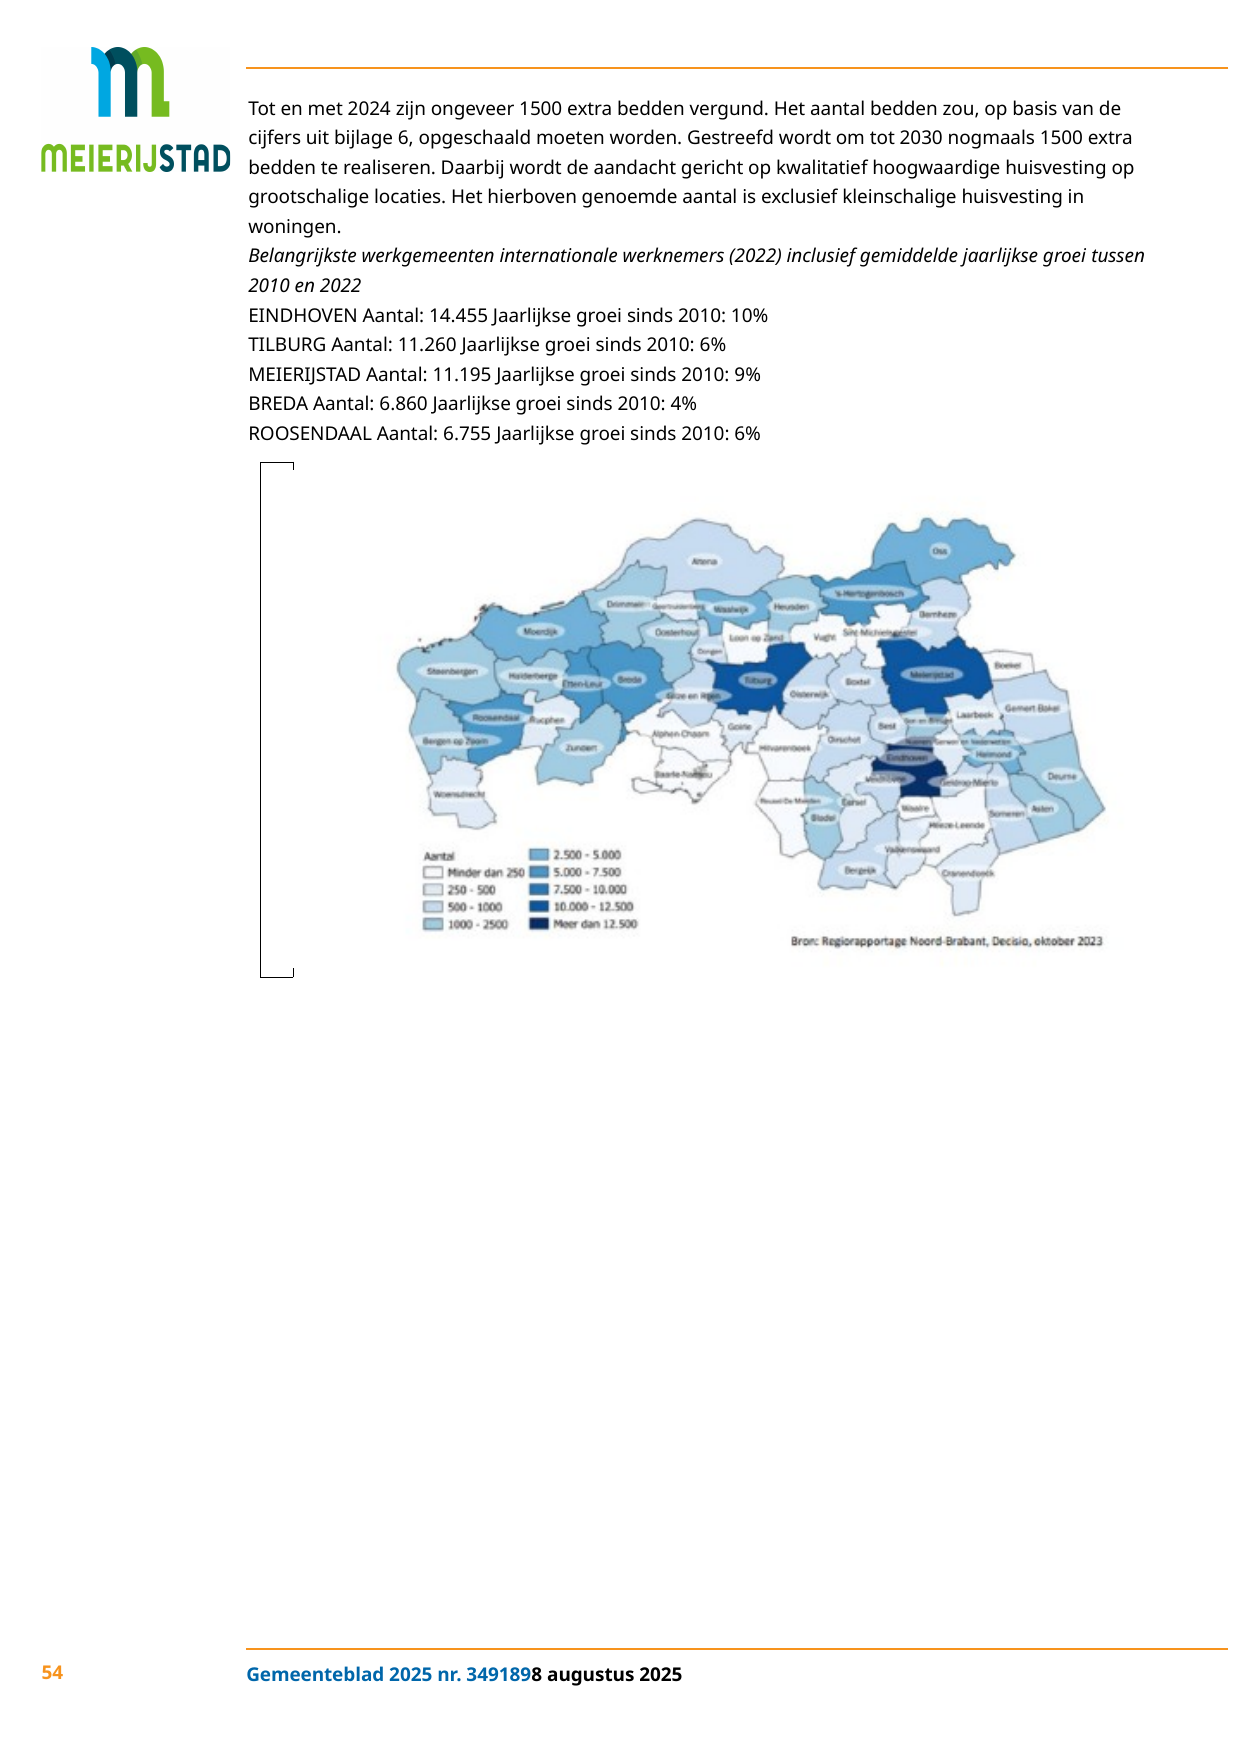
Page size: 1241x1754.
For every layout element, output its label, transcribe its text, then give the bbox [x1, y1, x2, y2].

text MEIERIJSTAD Aantal: 11.195 Jaarlijkse groei sinds 2010: 9% [248, 361, 1152, 387]
text Belangrijkste werkgemeenten internationale werknemers (2022) inclusief gemiddelde jaarlijkse groei tussen 2010 en 2022 [248, 243, 1152, 298]
text ROOSENDAAL Aantal: 6.755 Jaarlijkse groei sinds 2010: 6% [248, 420, 1152, 446]
text Tot en met 2024 zijn ongeveer 1500 extra bedden vergund. Het aantal bedden zou, op basis van de cijfers uit bijlage 6, opgeschaald moeten worden. Gestreefd wordt om tot 2030 nogmaals 1500 extra bedden te realiseren. Daarbij wordt de aandacht gericht op kwalitatief hoogwaardige huisvesting op grootschalige locaties. Het hierboven genoemde aantal is exclusief kleinschalige huisvesting in woningen. [248, 95, 1152, 239]
text EINDHOVEN Aantal: 14.455 Jaarlijkse groei sinds 2010: 10% [248, 302, 1152, 328]
picture [268, 470, 1173, 968]
text BREDA Aantal: 6.860 Jaarlijkse groei sinds 2010: 4% [248, 391, 1152, 416]
picture [41, 47, 231, 172]
text TILBURG Aantal: 11.260 Jaarlijkse groei sinds 2010: 6% [248, 331, 1152, 357]
